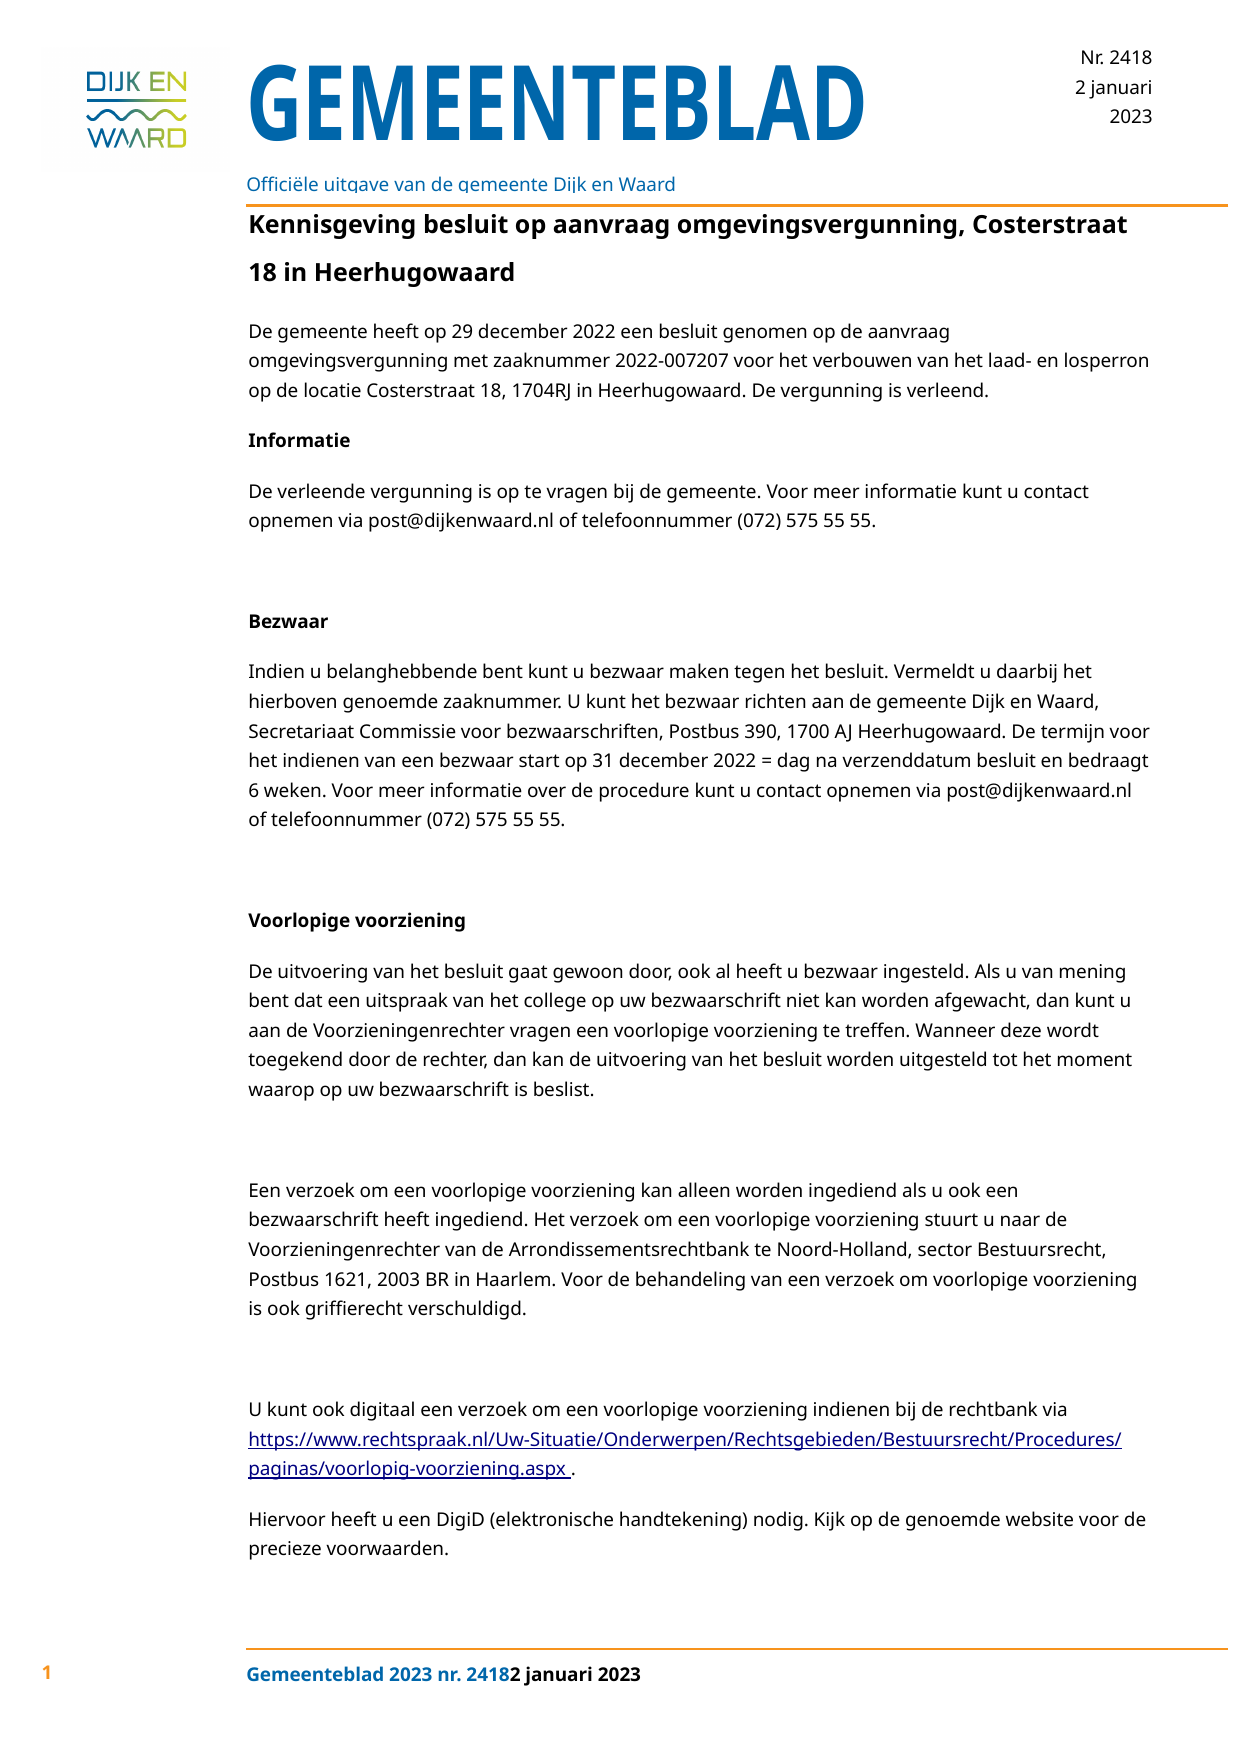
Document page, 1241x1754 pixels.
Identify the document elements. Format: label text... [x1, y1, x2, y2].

text Hiervoor heeft u een DigiD (elektronische handtekening) nodig. Kijk op de genoemde website voor de precieze voorwaarden. [248, 1506, 1152, 1561]
text U kunt ook digitaal een verzoek om een voorlopige voorziening indienen bij de rechtbank via https://www.rechtspraak.nl/Uw-Situatie/Onderwerpen/Rechtsgebieden/Bestuursrecht/Procedures/paginas/voorlopig-voorziening.aspx . [248, 1396, 1152, 1481]
text De verleende vergunning is op te vragen bij de gemeente. Voor meer informatie kunt u contact opnemen via post@dijkenwaard.nl of telefoonnummer (072) 575 55 55. [248, 478, 1152, 533]
text Kennisgeving besluit op aanvraag omgevingsvergunning, Costerstraat 18 in Heerhugowaard [248, 207, 1152, 288]
text De uitvoering van het besluit gaat gewoon door, ook al heeft u bezwaar ingesteld. Als u van mening bent dat een uitspraak van het college op uw bezwaarschrift niet kan worden afgewacht, dan kunt u aan de Voorzieningenrechter vragen een voorlopige voorziening te treffen. Wanneer deze wordt toegekend door de rechter, dan kan de uitvoering van het besluit worden uitgesteld tot het moment waarop op uw bezwaarschrift is beslist. [248, 958, 1152, 1102]
text Bezwaar [248, 608, 1152, 634]
text De gemeente heeft op 29 december 2022 een besluit genomen op de aanvraag omgevingsvergunning met zaaknummer 2022-007207 voor het verbouwen van het laad- en losperron op de locatie Costerstraat 18, 1704RJ in Heerhugowaard. De vergunning is verleend. [248, 318, 1152, 403]
picture [41, 47, 231, 172]
text Indien u belanghebbende bent kunt u bezwaar maken tegen het besluit. Vermeldt u daarbij het hierboven genoemde zaaknummer. U kunt het bezwaar richten aan de gemeente Dijk en Waard, Secretariaat Commissie voor bezwaarschriften, Postbus 390, 1700 AJ Heerhugowaard. De termijn voor het indienen van een bezwaar start op 31 december 2022 = dag na verzenddatum besluit en bedraagt 6 weken. Voor meer informatie over de procedure kunt u contact opnemen via post@dijkenwaard.nl of telefoonnummer (072) 575 55 55. [248, 659, 1152, 832]
text Voorlopige voorziening [248, 907, 1152, 933]
text Informatie [248, 427, 1152, 453]
text Een verzoek om een voorlopige voorziening kan alleen worden ingediend als u ook een bezwaarschrift heeft ingediend. Het verzoek om een voorlopige voorziening stuurt u naar de Voorzieningenrechter van de Arrondissementsrechtbank te Noord-Holland, sector Bestuursrecht, Postbus 1621, 2003 BR in Haarlem. Voor de behandeling van een verzoek om voorlopige voorziening is ook griffierecht verschuldigd. [248, 1177, 1152, 1321]
